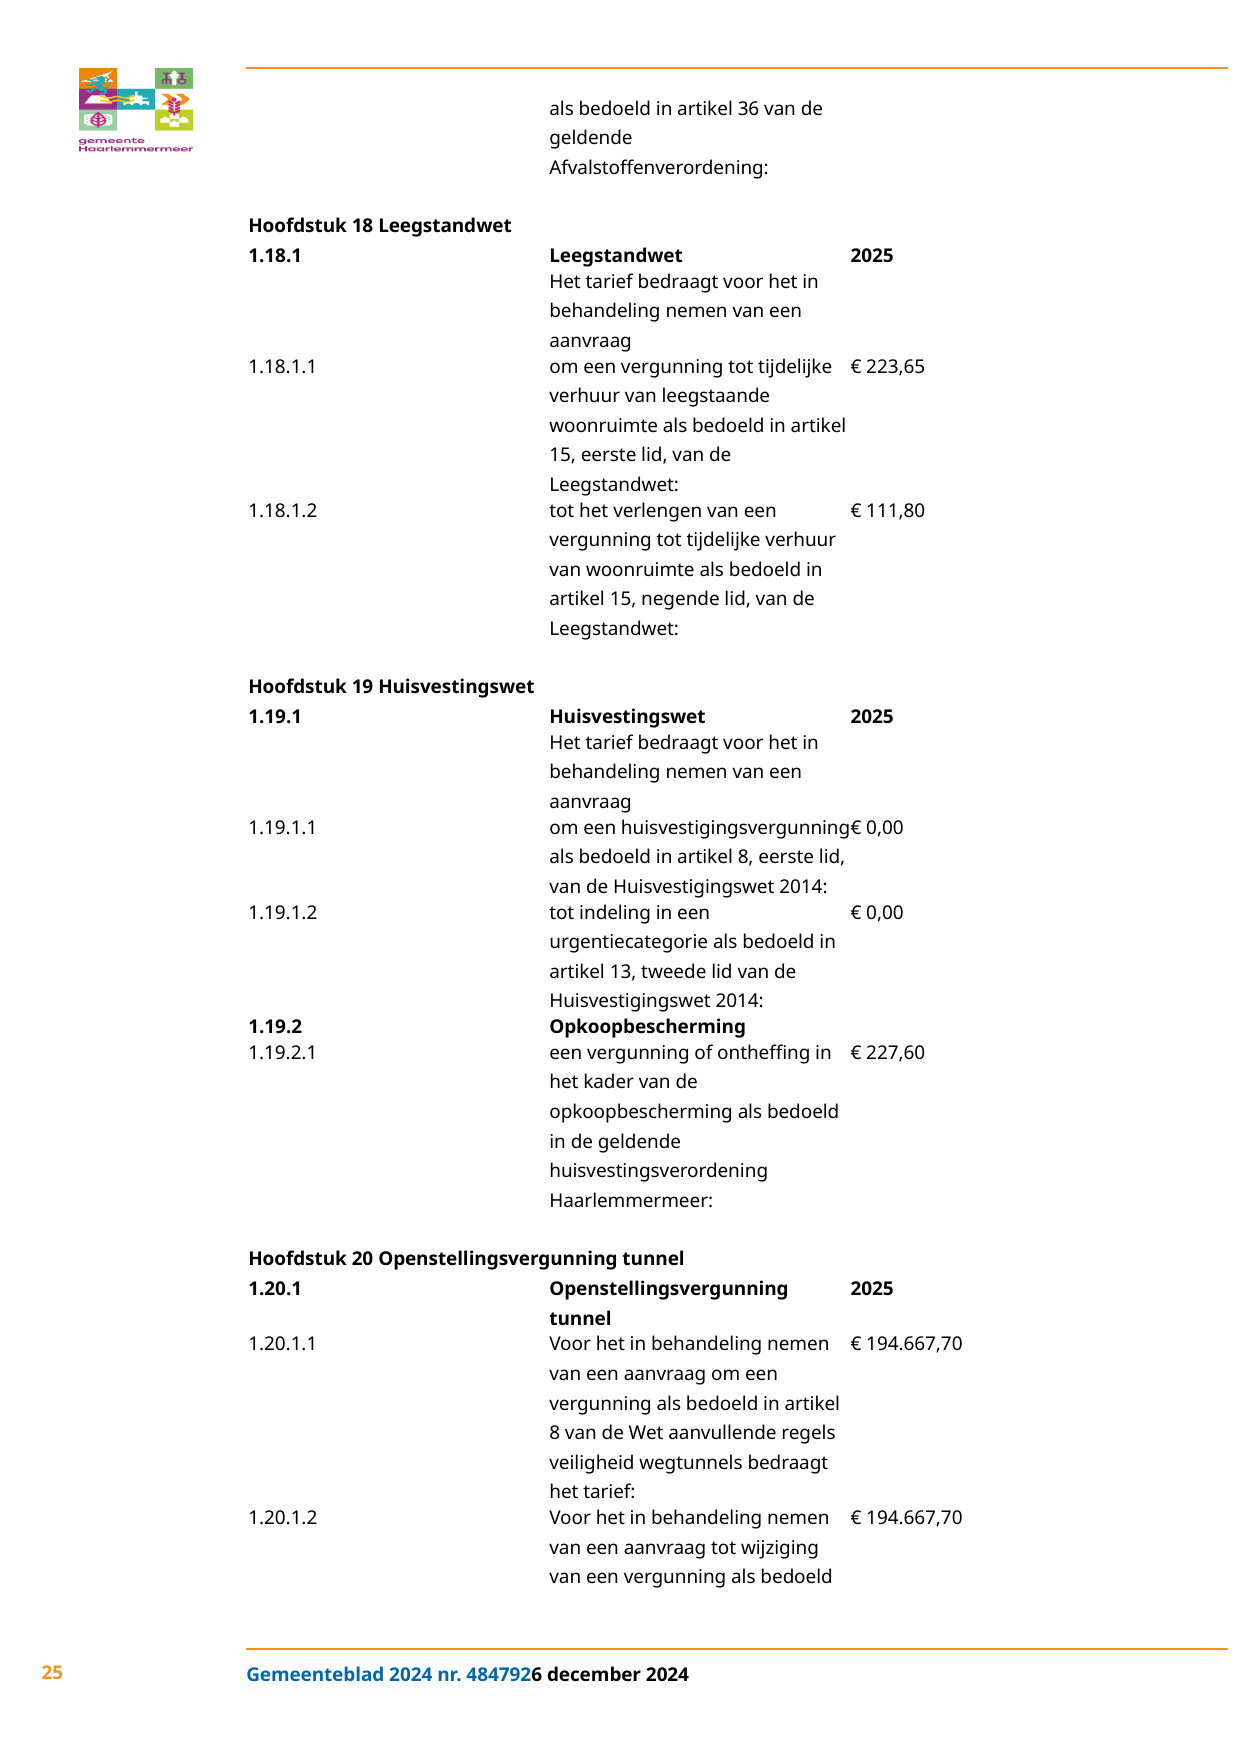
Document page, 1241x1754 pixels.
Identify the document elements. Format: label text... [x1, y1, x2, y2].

table_cell € 227,60 [850, 1039, 1152, 1213]
table_header 1.19.1 [248, 704, 549, 814]
table_cell 1.18.1.2 [248, 497, 549, 641]
table_cell € 223,65 [850, 353, 1152, 497]
table_cell € 0,00 [850, 899, 1152, 1013]
table_cell Voor het in behandeling nemen van een aanvraag tot wijziging van een vergunning als bedoeld [549, 1504, 850, 1589]
table_cell [850, 95, 1152, 180]
text Hoofdstuk 20 Openstellingsvergunning tunnel [248, 1246, 1152, 1271]
text Hoofdstuk 18 Leegstandwet [248, 212, 1152, 238]
table_cell 1.19.2 [248, 1014, 549, 1039]
table_cell Het tarief bedraagt voor het in behandeling nemen van een aanvraag [549, 268, 850, 353]
table_cell tot het verlengen van een vergunning tot tijdelijke verhuur van woonruimte als bedoeld in artikel 15, negende lid, van de Leegstandwet: [549, 497, 850, 641]
table_cell een vergunning of ontheffing in het kader van de opkoopbescherming als bedoeld in de geldende huisvestingsverordening Haarlemmermeer: [549, 1039, 850, 1213]
table_cell 1.19.1.2 [248, 899, 549, 1013]
table_cell tot indeling in een urgentiecategorie als bedoeld in artikel 13, tweede lid van de Huisvestigingswet 2014: [549, 899, 850, 1013]
table_header 1.20.1 [248, 1275, 549, 1331]
table_cell [850, 729, 1152, 814]
table_cell Het tarief bedraagt voor het in behandeling nemen van een aanvraag [549, 729, 850, 814]
table_cell Opkoopbescherming [549, 1014, 850, 1039]
table_header Huisvestingswet [549, 704, 850, 729]
table_cell € 111,80 [850, 497, 1152, 641]
table_header 1.18.1 [248, 242, 549, 353]
table_cell 1.20.1.1 [248, 1331, 549, 1504]
text Hoofdstuk 19 Huisvestingswet [248, 674, 1152, 699]
table_header Leegstandwet [549, 242, 850, 268]
table_cell € 0,00 [850, 814, 1152, 899]
table_cell [850, 268, 1152, 353]
table_cell [850, 1014, 1152, 1039]
table_cell € 194.667,70 [850, 1504, 1152, 1589]
table_cell om een huisvestigingsvergunning als bedoeld in artikel 8, eerste lid, van de Huisvestigingswet 2014: [549, 814, 850, 899]
table_cell als bedoeld in artikel 36 van de geldende Afvalstoffenverordening: [549, 95, 850, 180]
table_cell € 194.667,70 [850, 1331, 1152, 1504]
picture [41, 47, 231, 172]
table_cell 1.19.2.1 [248, 1039, 549, 1213]
table_header Openstellingsvergunning tunnel [549, 1275, 850, 1331]
table_cell [248, 95, 549, 180]
table_header 2025 [850, 242, 1152, 268]
table_cell om een vergunning tot tijdelijke verhuur van leegstaande woonruimte als bedoeld in artikel 15, eerste lid, van de Leegstandwet: [549, 353, 850, 497]
table_cell Voor het in behandeling nemen van een aanvraag om een vergunning als bedoeld in artikel 8 van de Wet aanvullende regels veiligheid wegtunnels bedraagt het tarief: [549, 1331, 850, 1504]
table_cell 1.18.1.1 [248, 353, 549, 497]
table_cell 1.20.1.2 [248, 1504, 549, 1589]
table_header 2025 [850, 1275, 1152, 1331]
table_cell 1.19.1.1 [248, 814, 549, 899]
table_header 2025 [850, 704, 1152, 729]
